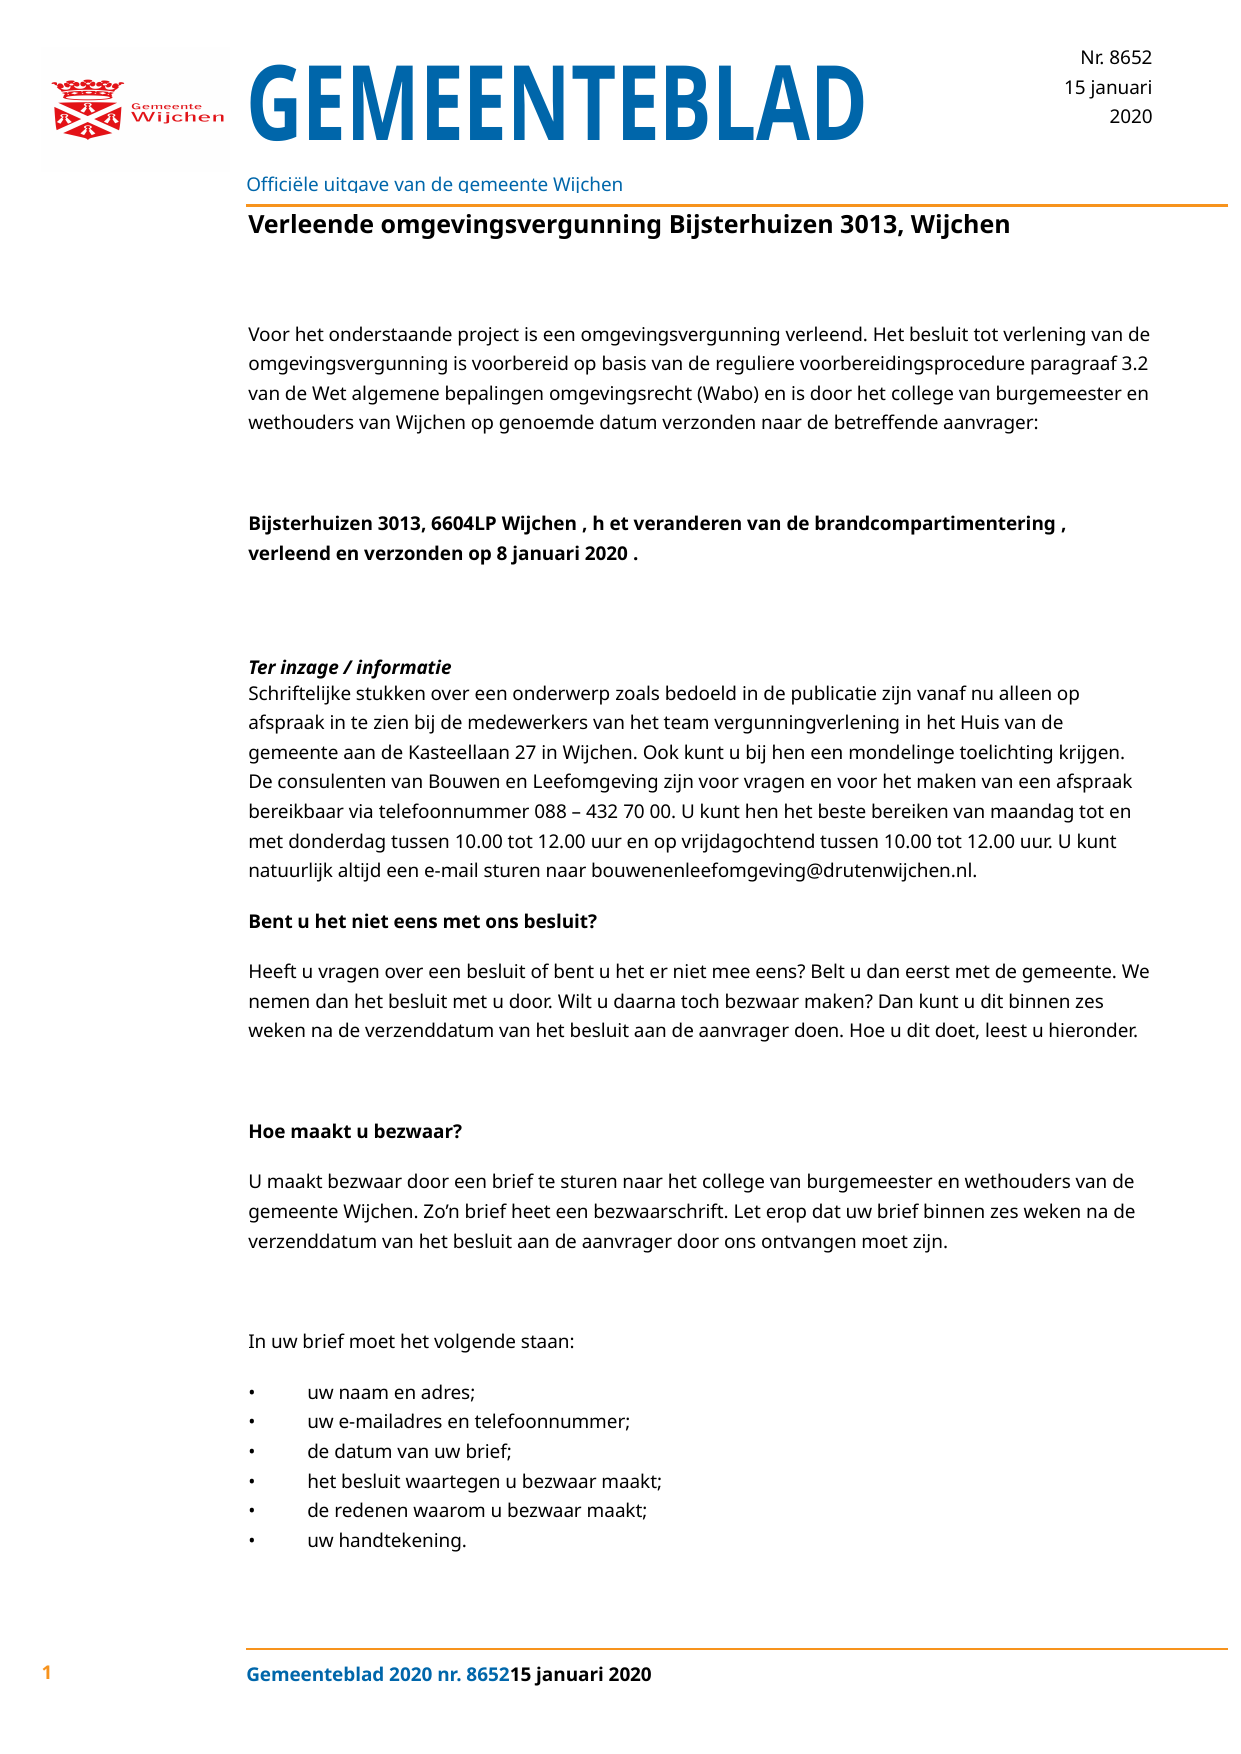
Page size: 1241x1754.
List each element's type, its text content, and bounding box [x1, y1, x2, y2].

list het besluit waartegen u bezwaar maakt; [248, 1468, 1152, 1494]
text Bijsterhuizen 3013, 6604LP Wijchen , h et veranderen van de brandcompartimentering , verleend en verzonden op 8 januari 2020 . [248, 510, 1152, 566]
text Voor het onderstaande project is een omgevingsvergunning verleend. Het besluit tot verlening van de omgevingsvergunning is voorbereid op basis van de reguliere voorbereidingsprocedure paragraaf 3.2 van de Wet algemene bepalingen omgevingsrecht (Wabo) en is door het college van burgemeester en wethouders van Wijchen op genoemde datum verzonden naar de betreffende aanvrager: [248, 321, 1152, 435]
text Heeft u vragen over een besluit of bent u het er niet mee eens? Belt u dan eerst met de gemeente. We nemen dan het besluit met u door. Wilt u daarna toch bezwaar maken? Dan kunt u dit binnen zes weken na de verzenddatum van het besluit aan de aanvrager doen. Hoe u dit doet, leest u hieronder. [248, 958, 1152, 1043]
list uw handtekening. [248, 1527, 1152, 1553]
list uw naam en adres; [248, 1379, 1152, 1405]
text U maakt bezwaar door een brief te sturen naar het college van burgemeester en wethouders van de gemeente Wijchen. Zo’n brief heet een bezwaarschrift. Let erop dat uw brief binnen zes weken na de verzenddatum van het besluit aan de aanvrager door ons ontvangen moet zijn. [248, 1169, 1152, 1254]
text Verleende omgevingsvergunning Bijsterhuizen 3013, Wijchen [248, 207, 1152, 241]
list de datum van uw brief; [248, 1438, 1152, 1464]
text Hoe maakt u bezwaar? [248, 1118, 1152, 1144]
list de redenen waarom u bezwaar maakt; [248, 1497, 1152, 1523]
text Bent u het niet eens met ons besluit? [248, 908, 1152, 934]
picture [41, 47, 231, 172]
text In uw brief moet het volgende staan: [248, 1329, 1152, 1354]
list uw e-mailadres en telefoonnummer; [248, 1409, 1152, 1434]
text Ter inzage / informatie [248, 654, 1152, 680]
text Schriftelijke stukken over een onderwerp zoals bedoeld in de publicatie zijn vanaf nu alleen op afspraak in te zien bij de medewerkers van het team vergunningverlening in het Huis van de gemeente aan de Kasteellaan 27 in Wijchen. Ook kunt u bij hen een mondelinge toelichting krijgen. De consulenten van Bouwen en Leefomgeving zijn voor vragen en voor het maken van een afspraak bereikbaar via telefoonnummer 088 – 432 70 00. U kunt hen het beste bereiken van maandag tot en met donderdag tussen 10.00 tot 12.00 uur en op vrijdagochtend tussen 10.00 tot 12.00 uur. U kunt natuurlijk altijd een e-mail sturen naar bouwenenleefomgeving@drutenwijchen.nl. [248, 680, 1152, 883]
